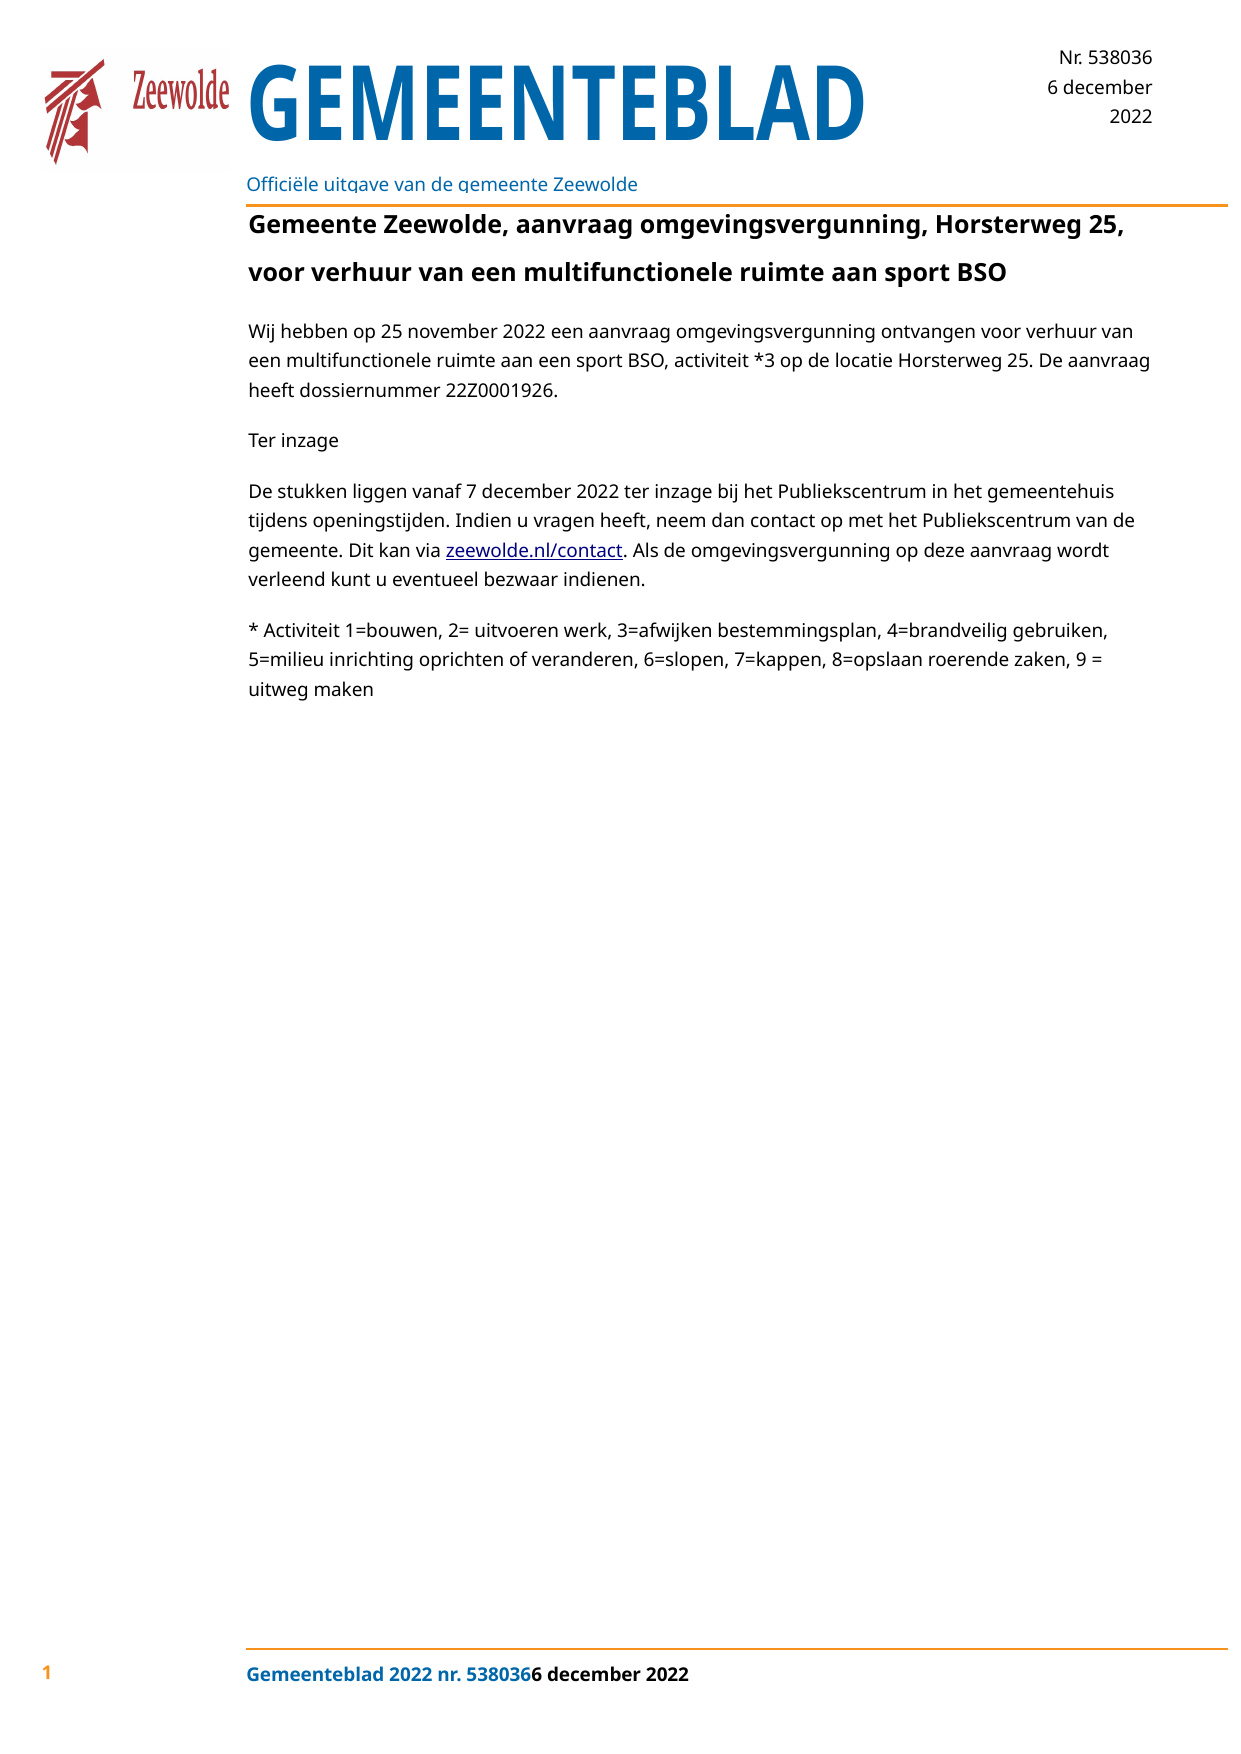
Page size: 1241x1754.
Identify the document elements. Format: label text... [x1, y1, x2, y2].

text Gemeente Zeewolde, aanvraag omgevingsvergunning, Horsterweg 25, voor verhuur van een multifunctionele ruimte aan sport BSO [248, 207, 1152, 288]
picture [41, 47, 231, 172]
text Ter inzage [248, 427, 1152, 453]
text De stukken liggen vanaf 7 december 2022 ter inzage bij het Publiekscentrum in het gemeentehuis tijdens openingstijden. Indien u vragen heeft, neem dan contact op met het Publiekscentrum van de gemeente. Dit kan via zeewolde.nl/contact. Als de omgevingsvergunning op deze aanvraag wordt verleend kunt u eventueel bezwaar indienen. [248, 478, 1152, 592]
text * Activiteit 1=bouwen, 2= uitvoeren werk, 3=afwijken bestemmingsplan, 4=brandveilig gebruiken, 5=milieu inrichting oprichten of veranderen, 6=slopen, 7=kappen, 8=opslaan roerende zaken, 9 = uitweg maken [248, 617, 1152, 702]
text Wij hebben op 25 november 2022 een aanvraag omgevingsvergunning ontvangen voor verhuur van een multifunctionele ruimte aan een sport BSO, activiteit *3 op de locatie Horsterweg 25. De aanvraag heeft dossiernummer 22Z0001926. [248, 318, 1152, 403]
